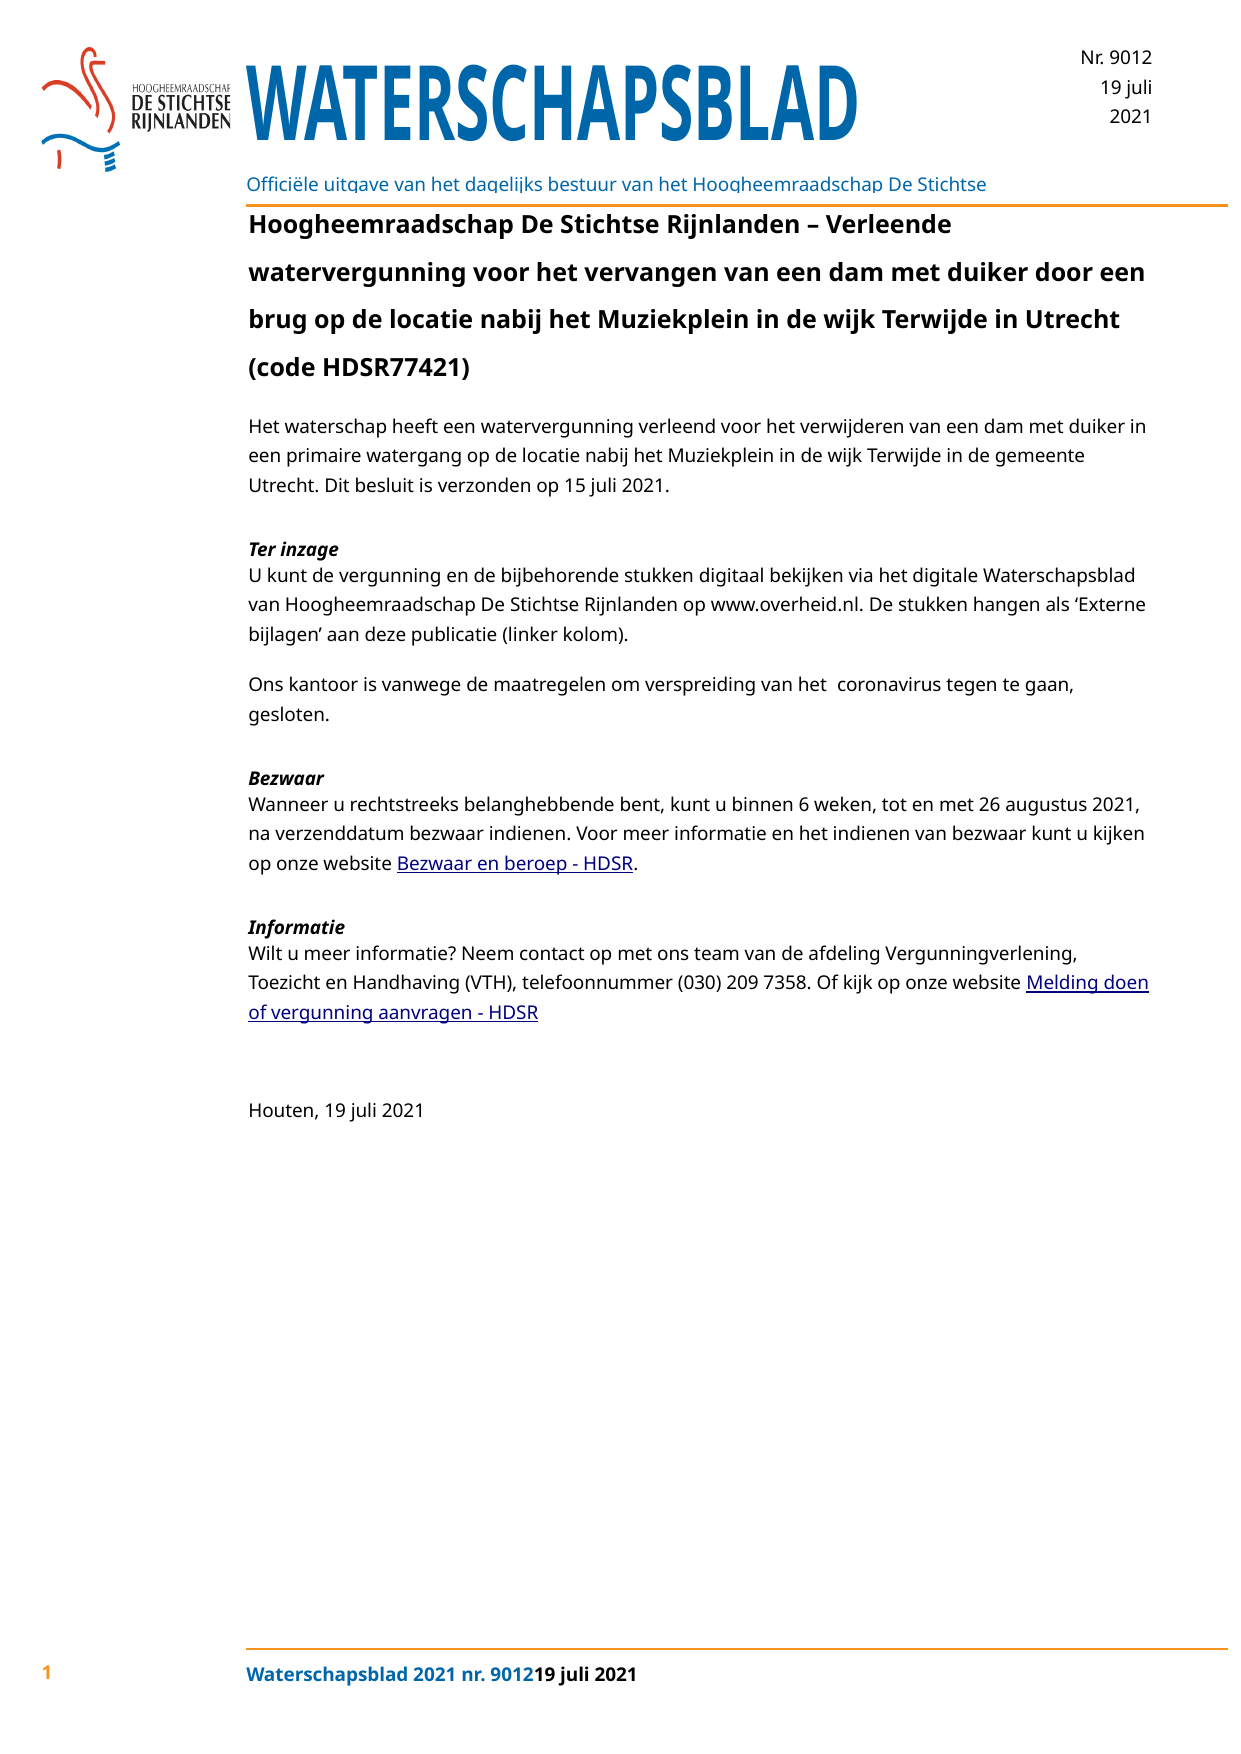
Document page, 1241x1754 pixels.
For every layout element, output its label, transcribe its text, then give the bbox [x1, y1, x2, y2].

text Het waterschap heeft een watervergunning verleend voor het verwijderen van een dam met duiker in een primaire watergang op de locatie nabij het Muziekplein in de wijk Terwijde in de gemeente Utrecht. Dit besluit is verzonden op 15 juli 2021. [248, 413, 1152, 498]
text Wanneer u rechtstreeks belanghebbende bent, kunt u binnen 6 weken, tot en met 26 augustus 2021, na verzenddatum bezwaar indienen. Voor meer informatie en het indienen van bezwaar kunt u kijken op onze website Bezwaar en beroep - HDSR. [248, 791, 1152, 876]
text U kunt de vergunning en de bijbehorende stukken digitaal bekijken via het digitale Waterschapsblad van Hoogheemraadschap De Stichtse Rijnlanden op www.overheid.nl. De stukken hangen als ‘Externe bijlagen’ aan deze publicatie (linker kolom). [248, 562, 1152, 647]
picture [41, 47, 231, 172]
text Houten, 19 juli 2021 [248, 1097, 1152, 1123]
text Wilt u meer informatie? Neem contact op met ons team van de afdeling Vergunningverlening, Toezicht en Handhaving (VTH), telefoonnummer (030) 209 7358. Of kijk op onze website Melding doen of vergunning aanvragen - HDSR [248, 940, 1152, 1024]
text Hoogheemraadschap De Stichtse Rijnlanden – Verleende watervergunning voor het vervangen van een dam met duiker door een brug op de locatie nabij het Muziekplein in de wijk Terwijde in Utrecht (code HDSR77421) [248, 207, 1152, 384]
text Bezwaar [248, 765, 1152, 791]
text Ter inzage [248, 536, 1152, 562]
text Ons kantoor is vanwege de maatregelen om verspreiding van het coronavirus tegen te gaan, gesloten. [248, 672, 1152, 727]
text Informatie [248, 914, 1152, 940]
